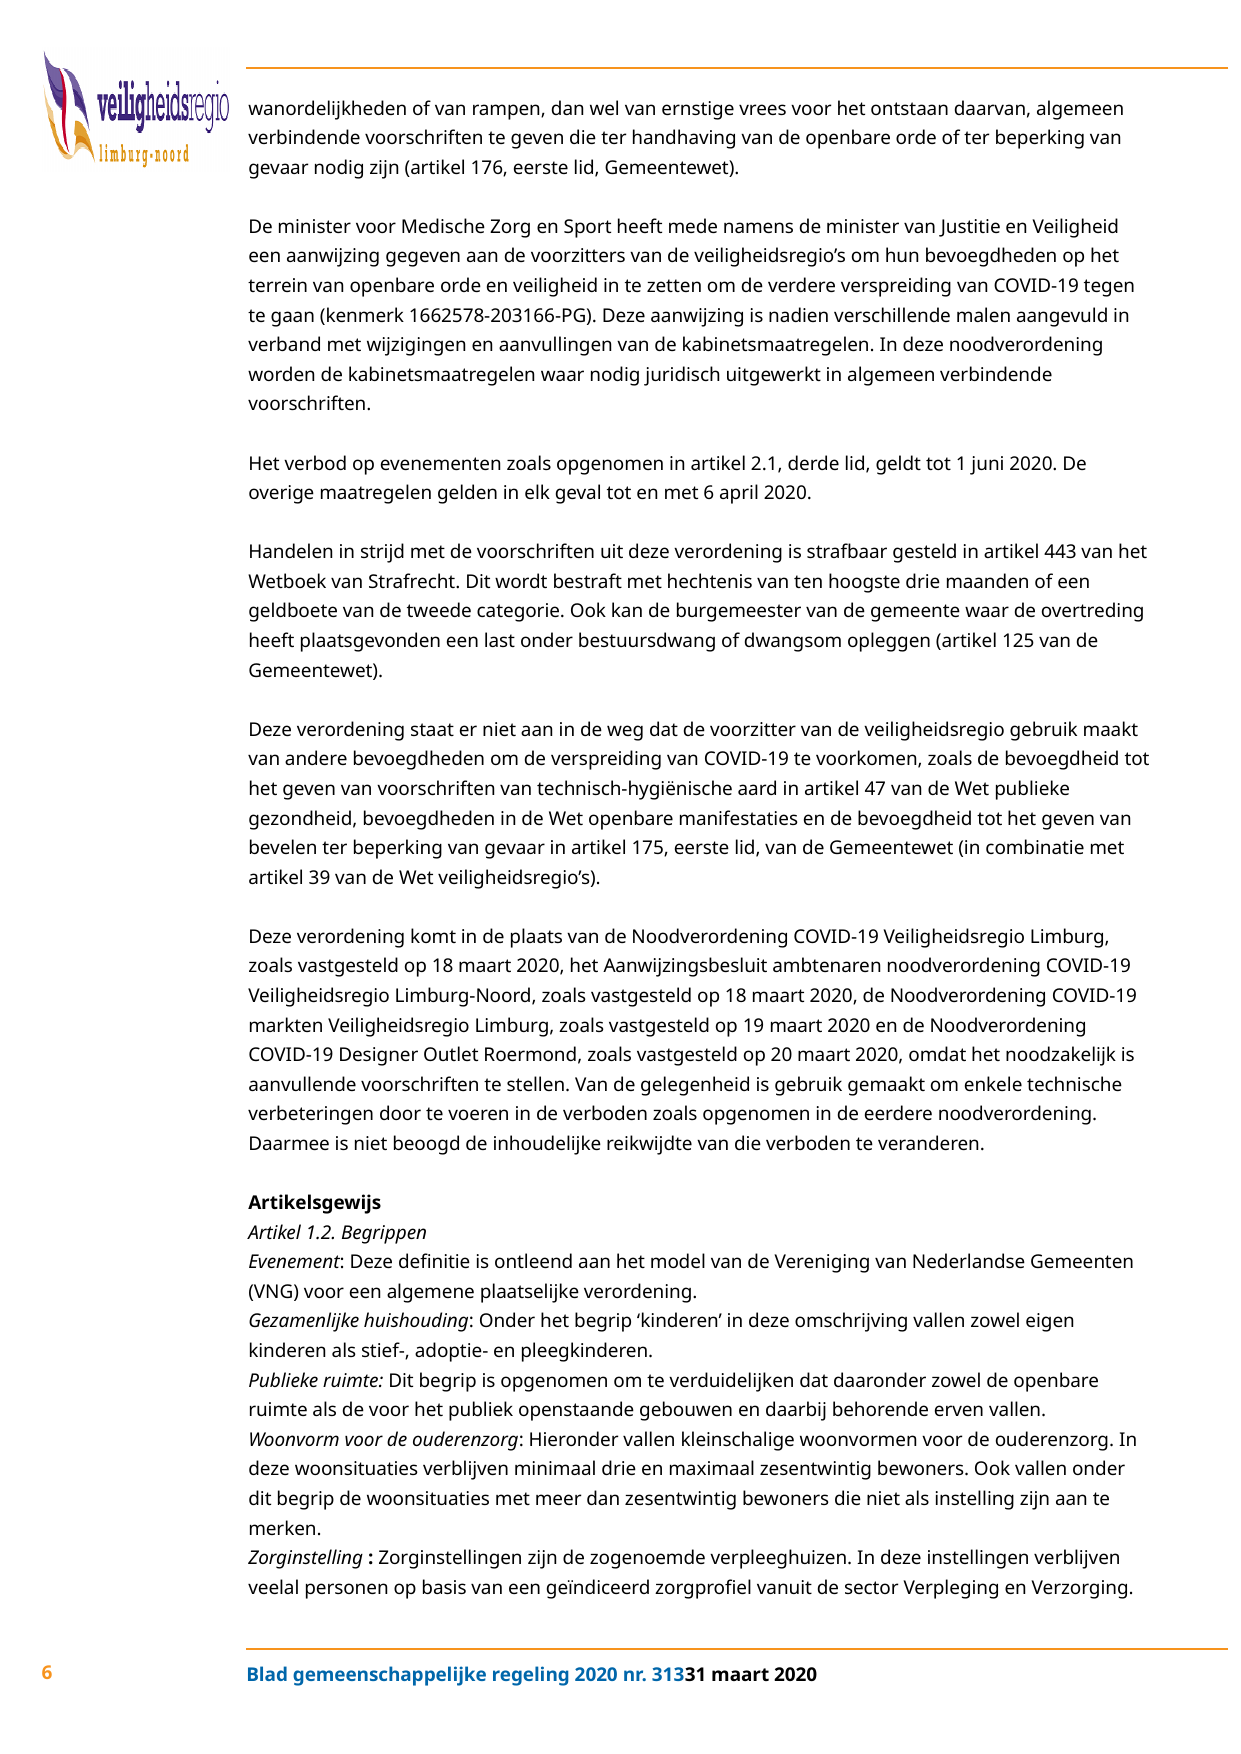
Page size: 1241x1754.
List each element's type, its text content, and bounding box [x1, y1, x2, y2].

text De minister voor Medische Zorg en Sport heeft mede namens de minister van Justitie en Veiligheid een aanwijzing gegeven aan de voorzitters van de veiligheidsregio’s om hun bevoegdheden op het terrein van openbare orde en veiligheid in te zetten om de verdere verspreiding van COVID-19 tegen te gaan (kenmerk 1662578-203166-PG). Deze aanwijzing is nadien verschillende malen aangevuld in verband met wijzigingen en aanvullingen van de kabinetsmaatregelen. In deze noodverordening worden de kabinetsmaatregelen waar nodig juridisch uitgewerkt in algemeen verbindende voorschriften. [248, 213, 1152, 416]
text Artikel 1.2. Begrippen [248, 1219, 1152, 1245]
picture [41, 47, 231, 172]
text Publieke ruimte: Dit begrip is opgenomen om te verduidelijken dat daaronder zowel de openbare ruimte als de voor het publiek openstaande gebouwen en daarbij behorende erven vallen. [248, 1367, 1152, 1422]
text Evenement: Deze definitie is ontleend aan het model van de Vereniging van Nederlandse Gemeenten (VNG) voor een algemene plaatselijke verordening. [248, 1248, 1152, 1304]
text Zorginstelling : Zorginstellingen zijn de zogenoemde verpleeghuizen. In deze instellingen verblijven veelal personen op basis van een geïndiceerd zorgprofiel vanuit de sector Verpleging en Verzorging. [248, 1544, 1152, 1600]
text Gezamenlijke huishouding: Onder het begrip ‘kinderen’ in deze omschrijving vallen zowel eigen kinderen als stief-, adoptie- en pleegkinderen. [248, 1308, 1152, 1363]
text Deze verordening staat er niet aan in de weg dat de voorzitter van de veiligheidsregio gebruik maakt van andere bevoegdheden om de verspreiding van COVID-19 te voorkomen, zoals de bevoegdheid tot het geven van voorschriften van technisch-hygiënische aard in artikel 47 van de Wet publieke gezondheid, bevoegdheden in de Wet openbare manifestaties en de bevoegdheid tot het geven van bevelen ter beperking van gevaar in artikel 175, eerste lid, van de Gemeentewet (in combinatie met artikel 39 van de Wet veiligheidsregio’s). [248, 716, 1152, 890]
text Handelen in strijd met de voorschriften uit deze verordening is strafbaar gesteld in artikel 443 van het Wetboek van Strafrecht. Dit wordt bestraft met hechtenis van ten hoogste drie maanden of een geldboete van de tweede categorie. Ook kan de burgemeester van de gemeente waar de overtreding heeft plaatsgevonden een last onder bestuursdwang of dwangsom opleggen (artikel 125 van de Gemeentewet). [248, 538, 1152, 683]
text Woonvorm voor de ouderenzorg: Hieronder vallen kleinschalige woonvormen voor de ouderenzorg. In deze woonsituaties verblijven minimaal drie en maximaal zesentwintig bewoners. Ook vallen onder dit begrip de woonsituaties met meer dan zesentwintig bewoners die niet als instelling zijn aan te merken. [248, 1426, 1152, 1541]
text Artikelsgewijs [248, 1189, 1152, 1215]
text Het verbod op evenementen zoals opgenomen in artikel 2.1, derde lid, geldt tot 1 juni 2020. De overige maatregelen gelden in elk geval tot en met 6 april 2020. [248, 450, 1152, 505]
text Deze verordening komt in de plaats van de Noodverordening COVID-19 Veiligheidsregio Limburg, zoals vastgesteld op 18 maart 2020, het Aanwijzingsbesluit ambtenaren noodverordening COVID-19 Veiligheidsregio Limburg-Noord, zoals vastgesteld op 18 maart 2020, de Noodverordening COVID-19 markten Veiligheidsregio Limburg, zoals vastgesteld op 19 maart 2020 en de Noodverordening COVID-19 Designer Outlet Roermond, zoals vastgesteld op 20 maart 2020, omdat het noodzakelijk is aanvullende voorschriften te stellen. Van de gelegenheid is gebruik gemaakt om enkele technische verbeteringen door te voeren in de verboden zoals opgenomen in de eerdere noodverordening. Daarmee is niet beoogd de inhoudelijke reikwijdte van die verboden te veranderen. [248, 923, 1152, 1156]
text wanordelijkheden of van rampen, dan wel van ernstige vrees voor het ontstaan daarvan, algemeen verbindende voorschriften te geven die ter handhaving van de openbare orde of ter beperking van gevaar nodig zijn (artikel 176, eerste lid, Gemeentewet). [248, 95, 1152, 180]
